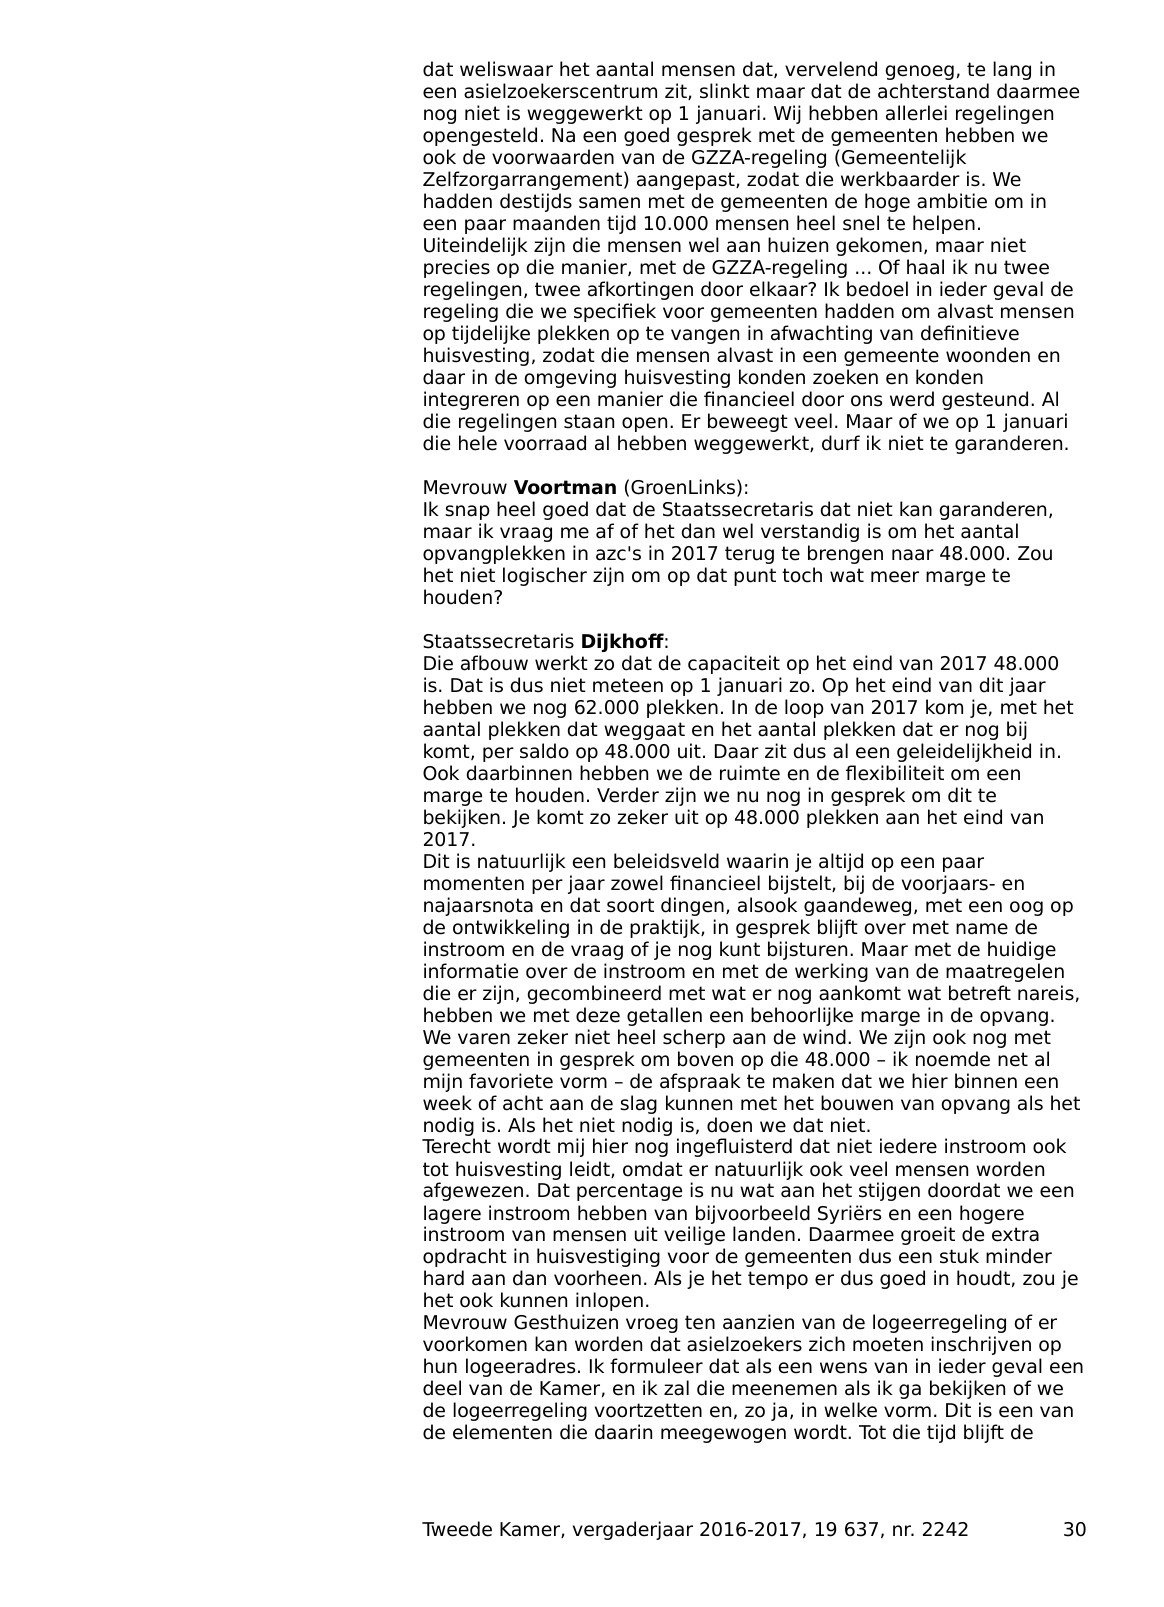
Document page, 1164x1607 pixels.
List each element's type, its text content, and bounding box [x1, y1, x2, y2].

text Terecht wordt mij hier nog ingefluisterd dat niet iedere instroom ook tot huisvesting leidt, omdat er natuurlijk ook veel mensen worden afgewezen. Dat percentage is nu wat aan het stijgen doordat we een lagere instroom hebben van bijvoorbeeld Syriërs en een hogere instroom van mensen uit veilige landen. Daarmee groeit de extra opdracht in huisvestiging voor de gemeenten dus een stuk minder hard aan dan voorheen. Als je het tempo er dus goed in houdt, zou je het ook kunnen inlopen. [422, 1136, 1087, 1312]
text Mevrouw Voortman (GroenLinks): [422, 477, 1087, 499]
text Mevrouw Gesthuizen vroeg ten aanzien van de logeerregeling of er voorkomen kan worden dat asielzoekers zich moeten inschrijven op hun logeeradres. Ik formuleer dat als een wens van in ieder geval een deel van de Kamer, en ik zal die meenemen als ik ga bekijken of we de logeerregeling voortzetten en, zo ja, in welke vorm. Dit is een van de elementen die daarin meegewogen wordt. Tot die tijd blijft de [422, 1312, 1087, 1444]
text dat weliswaar het aantal mensen dat, vervelend genoeg, te lang in een asielzoekerscentrum zit, slinkt maar dat de achterstand daarmee nog niet is weggewerkt op 1 januari. Wij hebben allerlei regelingen opengesteld. Na een goed gesprek met de gemeenten hebben we ook de voorwaarden van de GZZA-regeling (Gemeentelijk Zelfzorgarrangement) aangepast, zodat die werkbaarder is. We hadden destijds samen met de gemeenten de hoge ambitie om in een paar maanden tijd 10.000 mensen heel snel te helpen. Uiteindelijk zijn die mensen wel aan huizen gekomen, maar niet precies op die manier, met de GZZA-regeling ... Of haal ik nu twee regelingen, twee afkortingen door elkaar? Ik bedoel in ieder geval de regeling die we specifiek voor gemeenten hadden om alvast mensen op tijdelijke plekken op te vangen in afwachting van definitieve huisvesting, zodat die mensen alvast in een gemeente woonden en daar in de omgeving huisvesting konden zoeken en konden integreren op een manier die financieel door ons werd gesteund. Al die regelingen staan open. Er beweegt veel. Maar of we op 1 januari die hele voorraad al hebben weggewerkt, durf ik niet te garanderen. [422, 59, 1087, 455]
text Staatssecretaris Dijkhoff: [422, 631, 1087, 653]
text Die afbouw werkt zo dat de capaciteit op het eind van 2017 48.000 is. Dat is dus niet meteen op 1 januari zo. Op het eind van dit jaar hebben we nog 62.000 plekken. In de loop van 2017 kom je, met het aantal plekken dat weggaat en het aantal plekken dat er nog bij komt, per saldo op 48.000 uit. Daar zit dus al een geleidelijkheid in. Ook daarbinnen hebben we de ruimte en de flexibiliteit om een marge te houden. Verder zijn we nu nog in gesprek om dit te bekijken. Je komt zo zeker uit op 48.000 plekken aan het eind van 2017. [422, 653, 1087, 851]
text Ik snap heel goed dat de Staatssecretaris dat niet kan garanderen, maar ik vraag me af of het dan wel verstandig is om het aantal opvangplekken in azc's in 2017 terug te brengen naar 48.000. Zou het niet logischer zijn om op dat punt toch wat meer marge te houden? [422, 499, 1087, 609]
text Dit is natuurlijk een beleidsveld waarin je altijd op een paar momenten per jaar zowel financieel bijstelt, bij de voorjaars- en najaarsnota en dat soort dingen, alsook gaandeweg, met een oog op de ontwikkeling in de praktijk, in gesprek blijft over met name de instroom en de vraag of je nog kunt bijsturen. Maar met de huidige informatie over de instroom en met de werking van de maatregelen die er zijn, gecombineerd met wat er nog aankomt wat betreft nareis, hebben we met deze getallen een behoorlijke marge in de opvang. We varen zeker niet heel scherp aan de wind. We zijn ook nog met gemeenten in gesprek om boven op die 48.000 – ik noemde net al mijn favoriete vorm – de afspraak te maken dat we hier binnen een week of acht aan de slag kunnen met het bouwen van opvang als het nodig is. Als het niet nodig is, doen we dat niet. [422, 851, 1087, 1136]
